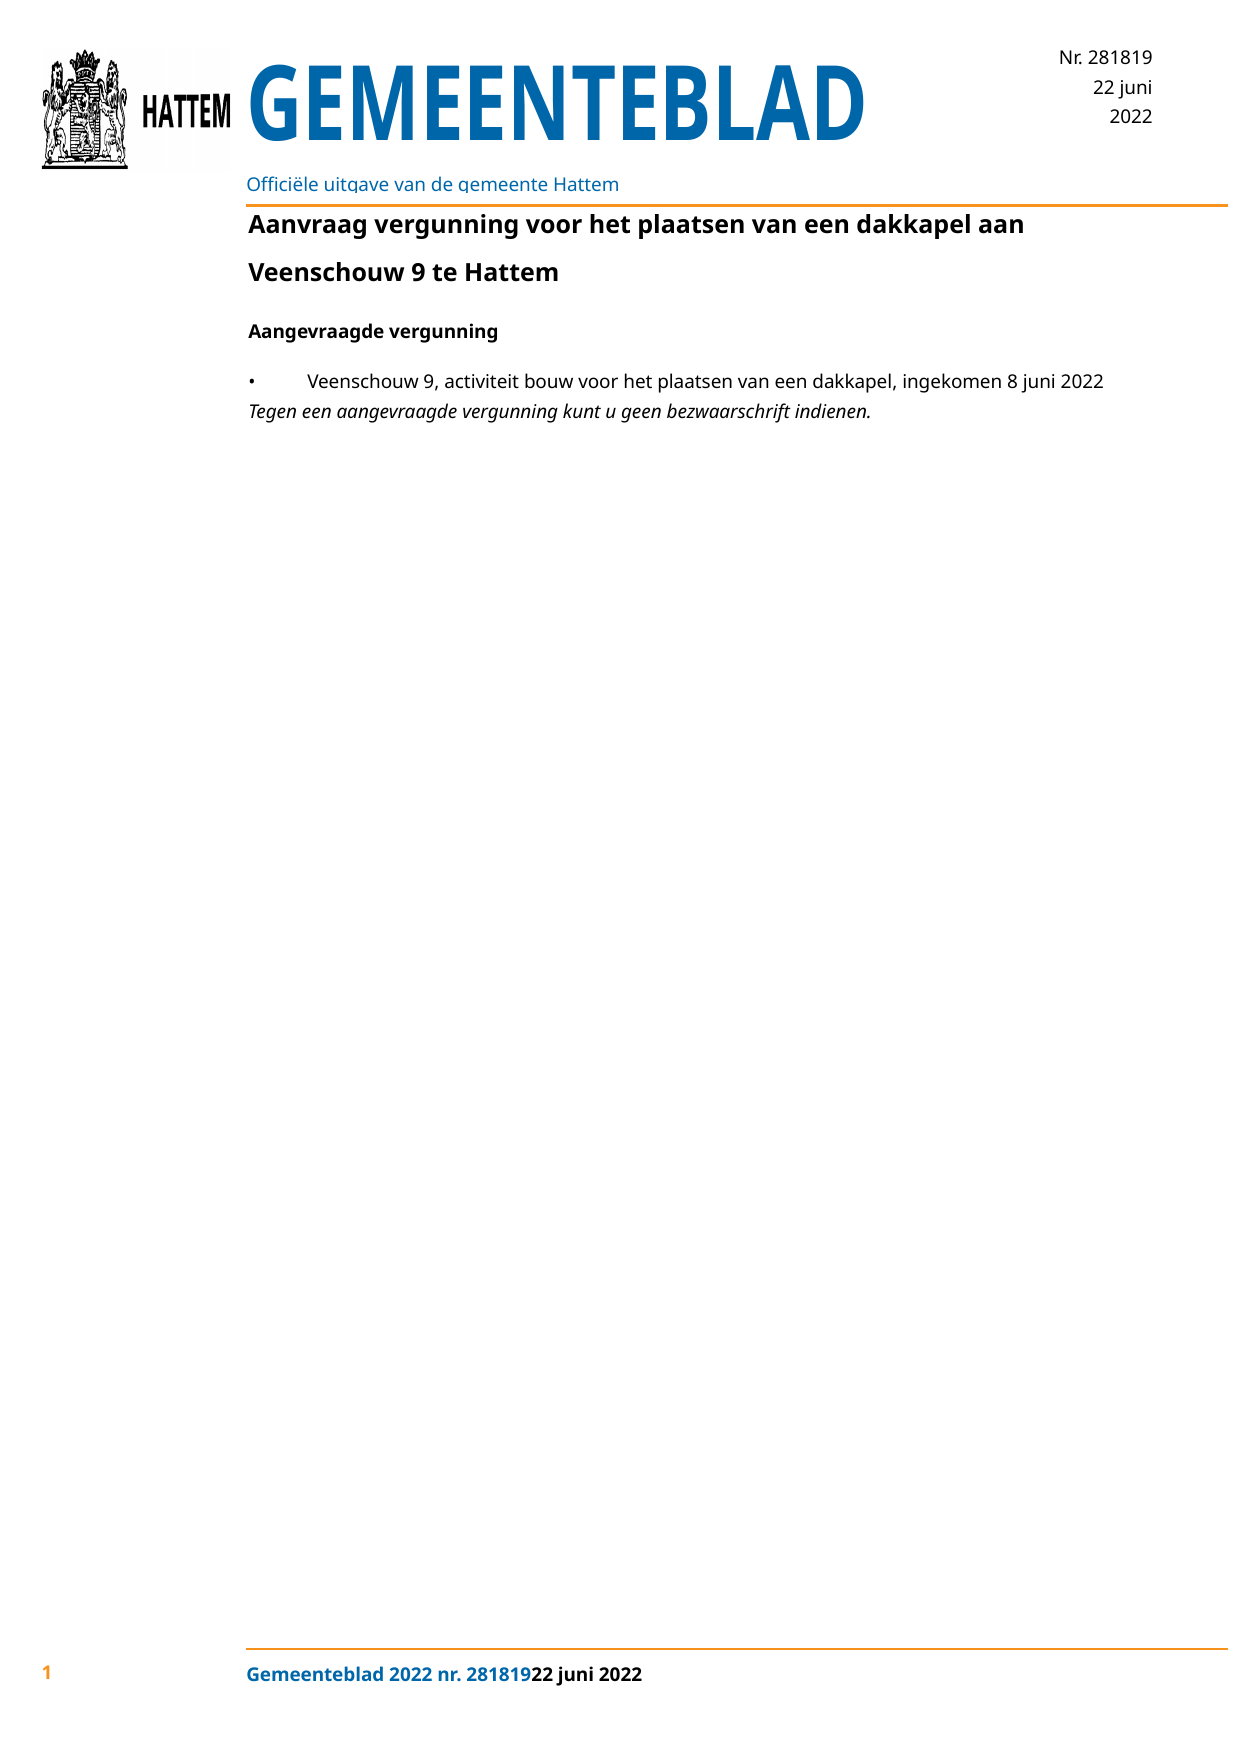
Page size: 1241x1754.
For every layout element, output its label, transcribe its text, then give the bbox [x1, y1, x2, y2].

text Tegen een aangevraagde vergunning kunt u geen bezwaarschrift indienen. [248, 398, 1152, 424]
list Veenschouw 9, activiteit bouw voor het plaatsen van een dakkapel, ingekomen 8 juni 2022 [248, 368, 1152, 394]
text Aanvraag vergunning voor het plaatsen van een dakkapel aan Veenschouw 9 te Hattem [248, 207, 1152, 288]
text Aangevraagde vergunning [248, 318, 1152, 344]
picture [41, 47, 231, 172]
